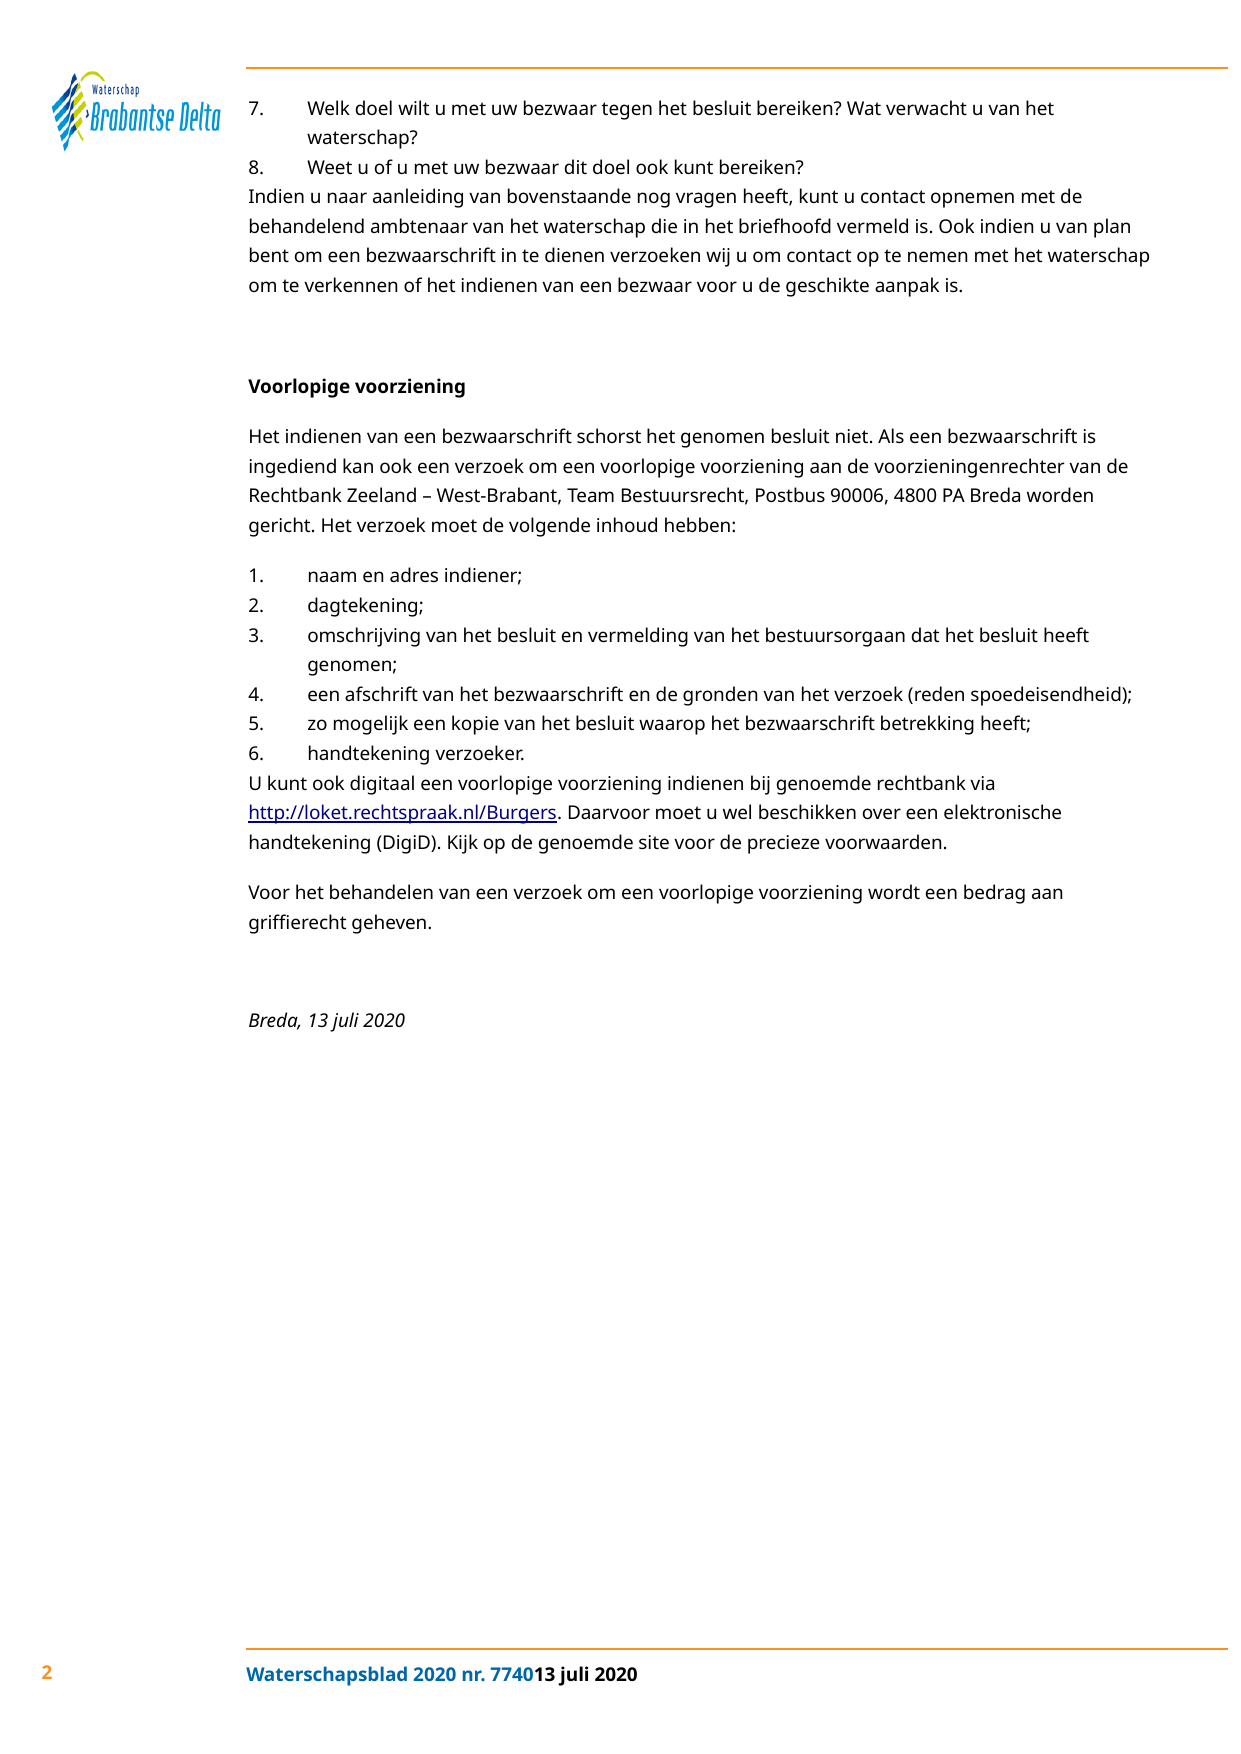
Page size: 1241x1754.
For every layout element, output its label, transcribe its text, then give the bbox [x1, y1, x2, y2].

list Weet u of u met uw bezwaar dit doel ook kunt bereiken? [248, 154, 1152, 180]
text Indien u naar aanleiding van bovenstaande nog vragen heeft, kunt u contact opnemen met de behandelend ambtenaar van het waterschap die in het briefhoofd vermeld is. Ook indien u van plan bent om een bezwaarschrift in te dienen verzoeken wij u om contact op te nemen met het waterschap om te verkennen of het indienen van een bezwaar voor u de geschikte aanpak is. [248, 183, 1152, 298]
picture [41, 47, 231, 172]
text Voor het behandelen van een verzoek om een voorlopige voorziening wordt een bedrag aan griffierecht geheven. [248, 879, 1152, 935]
list naam en adres indiener; [248, 563, 1152, 588]
text Voorlopige voorziening [248, 373, 1152, 399]
list omschrijving van het besluit en vermelding van het bestuursorgaan dat het besluit heeft genomen; [248, 622, 1152, 677]
list Welk doel wilt u met uw bezwaar tegen het besluit bereiken? Wat verwacht u van het waterschap? [248, 95, 1152, 150]
list dagtekening; [248, 592, 1152, 618]
text Het indienen van een bezwaarschrift schorst het genomen besluit niet. Als een bezwaarschrift is ingediend kan ook een verzoek om een voorlopige voorziening aan de voorzieningenrechter van de Rechtbank Zeeland – West-Brabant, Team Bestuursrecht, Postbus 90006, 4800 PA Breda worden gericht. Het verzoek moet de volgende inhoud hebben: [248, 423, 1152, 538]
text Breda, 13 juli 2020 [248, 1007, 1152, 1033]
list zo mogelijk een kopie van het besluit waarop het bezwaarschrift betrekking heeft; [248, 711, 1152, 736]
list handtekening verzoeker. [248, 740, 1152, 766]
list een afschrift van het bezwaarschrift en de gronden van het verzoek (reden spoedeisendheid); [248, 681, 1152, 707]
text U kunt ook digitaal een voorlopige voorziening indienen bij genoemde rechtbank via http://loket.rechtspraak.nl/Burgers. Daarvoor moet u wel beschikken over een elektronische handtekening (DigiD). Kijk op de genoemde site voor de precieze voorwaarden. [248, 770, 1152, 855]
